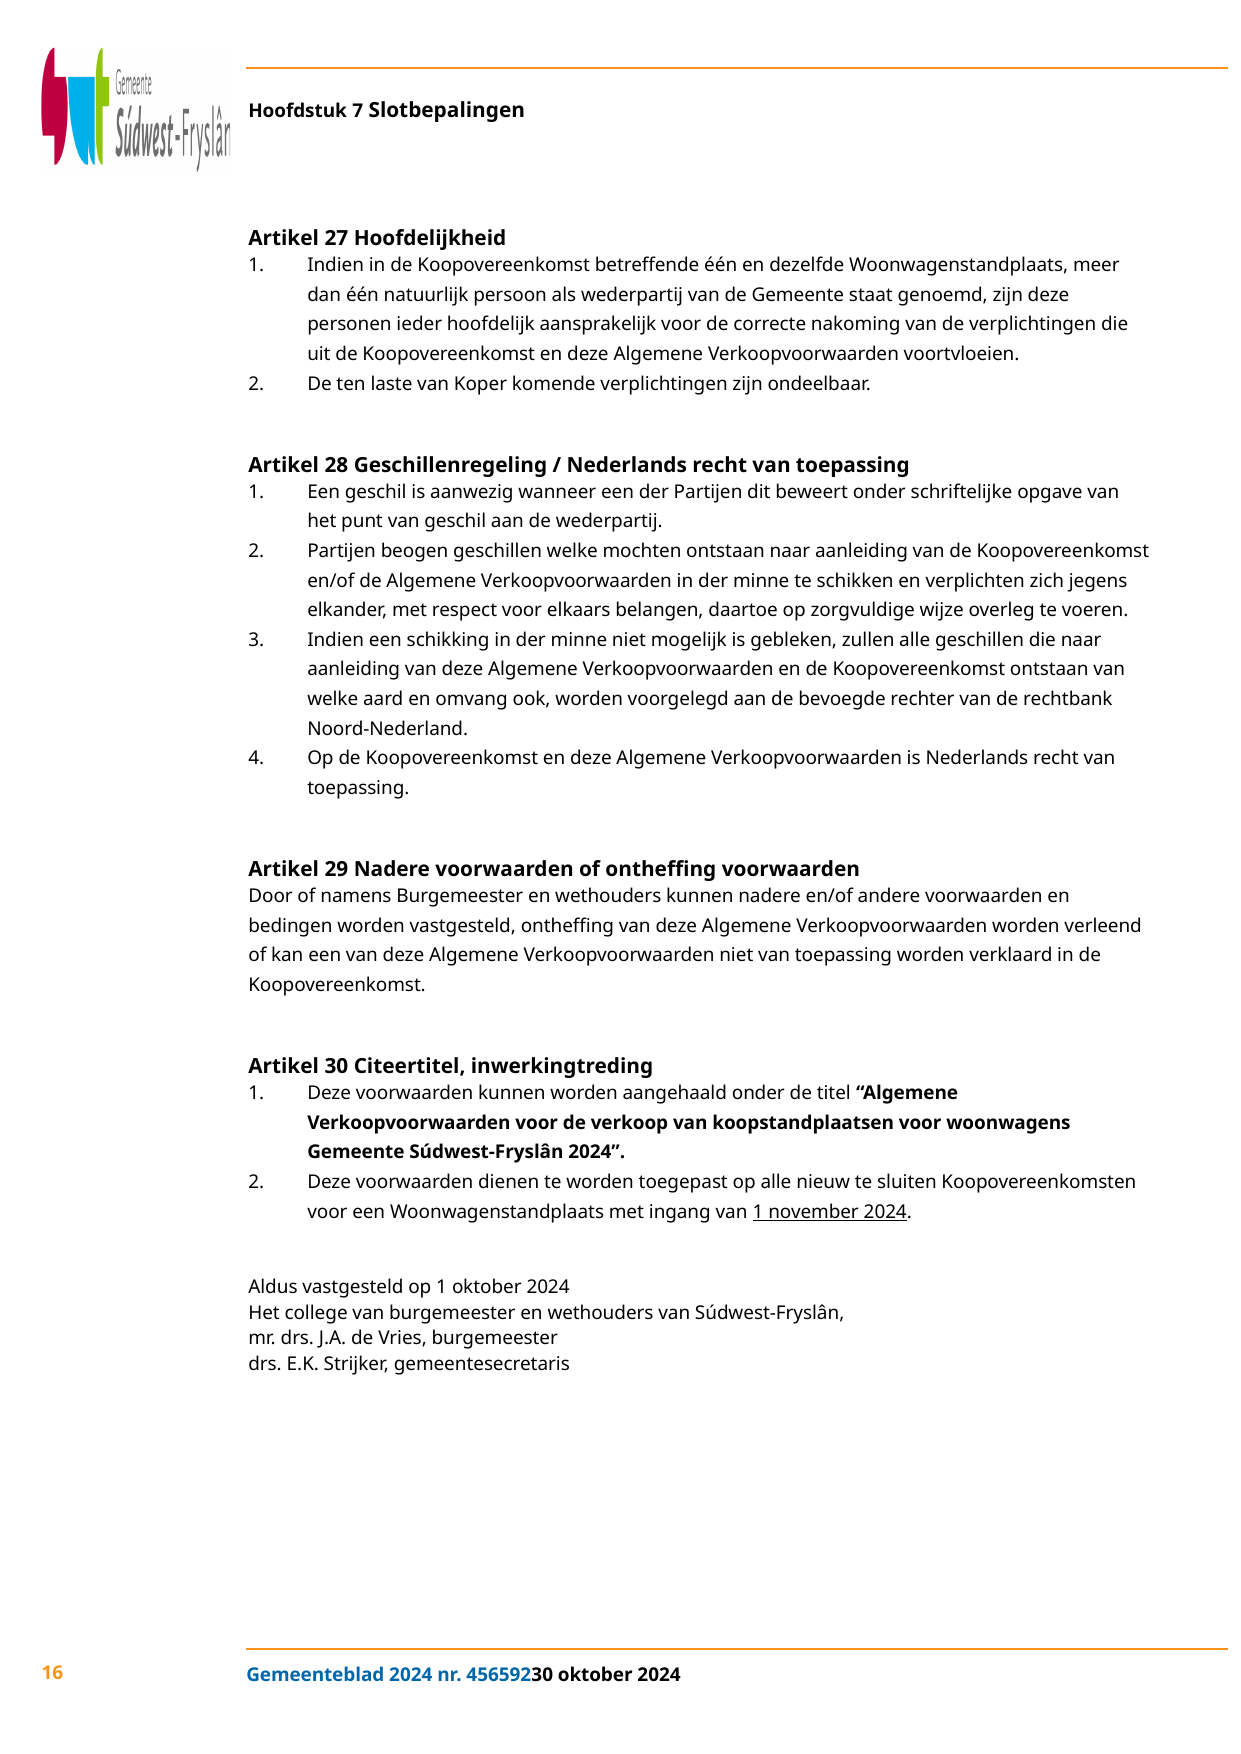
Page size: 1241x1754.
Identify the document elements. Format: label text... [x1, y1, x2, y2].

text Hoofdstuk 7 Slotbepalingen [248, 95, 1152, 123]
text Artikel 27 Hoofdelijkheid [248, 223, 1152, 251]
text Aldus vastgesteld op 1 oktober 2024 [248, 1273, 1152, 1299]
text Het college van burgemeester en wethouders van Súdwest-Fryslân, [248, 1299, 1152, 1324]
list Deze voorwaarden dienen te worden toegepast op alle nieuw te sluiten Koopovereenkomsten voor een Woonwagenstandplaats met ingang van 1 november 2024. [248, 1168, 1152, 1224]
list Indien in de Koopovereenkomst betreffende één en dezelfde Woonwagenstandplaats, meer dan één natuurlijk persoon als wederpartij van de Gemeente staat genoemd, zijn deze personen ieder hoofdelijk aansprakelijk voor de correcte nakoming van de verplichtingen die uit de Koopovereenkomst en deze Algemene Verkoopvoorwaarden voortvloeien. [248, 251, 1152, 366]
picture [41, 47, 231, 172]
list De ten laste van Koper komende verplichtingen zijn ondeelbaar. [248, 370, 1152, 395]
text drs. E.K. Strijker, gemeentesecretaris [248, 1350, 1152, 1376]
list Deze voorwaarden kunnen worden aangehaald onder de titel “Algemene Verkoopvoorwaarden voor de verkoop van koopstandplaatsen voor woonwagens Gemeente Súdwest-Fryslân 2024”. [248, 1079, 1152, 1164]
list Partijen beogen geschillen welke mochten ontstaan naar aanleiding van de Koopovereenkomst en/of de Algemene Verkoopvoorwaarden in der minne te schikken en verplichten zich jegens elkander, met respect voor elkaars belangen, daartoe op zorgvuldige wijze overleg te voeren. [248, 537, 1152, 622]
list Een geschil is aanwezig wanneer een der Partijen dit beweert onder schriftelijke opgave van het punt van geschil aan de wederpartij. [248, 478, 1152, 533]
text Artikel 30 Citeertitel, inwerkingtreding [248, 1051, 1152, 1079]
text Artikel 29 Nadere voorwaarden of ontheffing voorwaarden [248, 854, 1152, 882]
text Door of namens Burgemeester en wethouders kunnen nadere en/of andere voorwaarden en bedingen worden vastgesteld, ontheffing van deze Algemene Verkoopvoorwaarden worden verleend of kan een van deze Algemene Verkoopvoorwaarden niet van toepassing worden verklaard in de Koopovereenkomst. [248, 882, 1152, 997]
list Op de Koopovereenkomst en deze Algemene Verkoopvoorwaarden is Nederlands recht van toepassing. [248, 744, 1152, 800]
text Artikel 28 Geschillenregeling / Nederlands recht van toepassing [248, 450, 1152, 478]
text mr. drs. J.A. de Vries, burgemeester [248, 1324, 1152, 1350]
list Indien een schikking in der minne niet mogelijk is gebleken, zullen alle geschillen die naar aanleiding van deze Algemene Verkoopvoorwaarden en de Koopovereenkomst ontstaan van welke aard en omvang ook, worden voorgelegd aan de bevoegde rechter van de rechtbank Noord-Nederland. [248, 626, 1152, 741]
